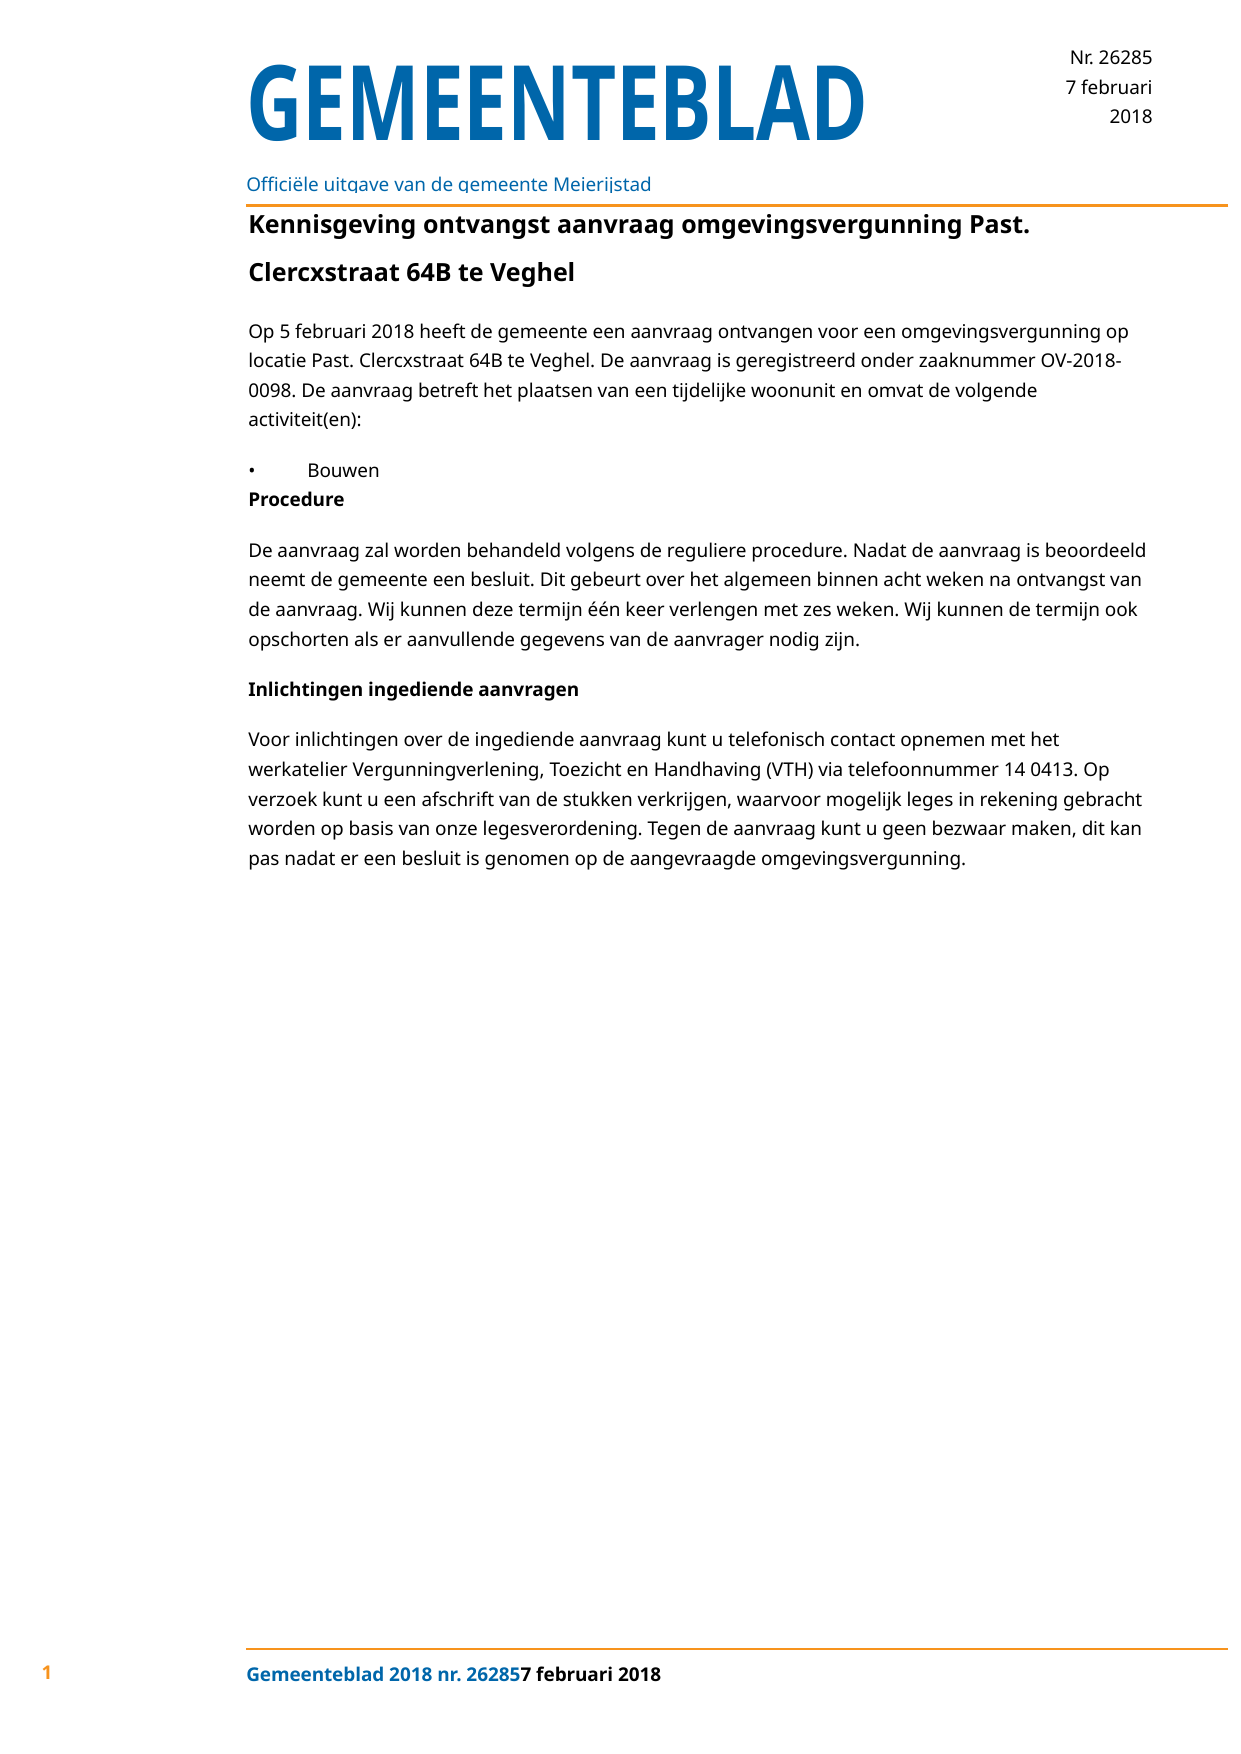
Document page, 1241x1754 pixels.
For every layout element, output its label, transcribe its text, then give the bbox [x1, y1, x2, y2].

text Kennisgeving ontvangst aanvraag omgevingsvergunning Past. Clercxstraat 64B te Veghel [248, 207, 1152, 288]
picture [41, 47, 231, 172]
text De aanvraag zal worden behandeld volgens de reguliere procedure. Nadat de aanvraag is beoordeeld neemt de gemeente een besluit. Dit gebeurt over het algemeen binnen acht weken na ontvangst van de aanvraag. Wij kunnen deze termijn één keer verlengen met zes weken. Wij kunnen de termijn ook opschorten als er aanvullende gegevens van de aanvrager nodig zijn. [248, 537, 1152, 652]
text Procedure [248, 487, 1152, 512]
text Op 5 februari 2018 heeft de gemeente een aanvraag ontvangen voor een omgevingsvergunning op locatie Past. Clercxstraat 64B te Veghel. De aanvraag is geregistreerd onder zaaknummer OV-2018-0098. De aanvraag betreft het plaatsen van een tijdelijke woonunit en omvat de volgende activiteit(en): [248, 318, 1152, 432]
text Inlichtingen ingediende aanvragen [248, 676, 1152, 702]
list Bouwen [248, 457, 1152, 483]
text Voor inlichtingen over de ingediende aanvraag kunt u telefonisch contact opnemen met het werkatelier Vergunningverlening, Toezicht en Handhaving (VTH) via telefoonnummer 14 0413. Op verzoek kunt u een afschrift van de stukken verkrijgen, waarvoor mogelijk leges in rekening gebracht worden op basis van onze legesverordening. Tegen de aanvraag kunt u geen bezwaar maken, dit kan pas nadat er een besluit is genomen op de aangevraagde omgevingsvergunning. [248, 727, 1152, 871]
